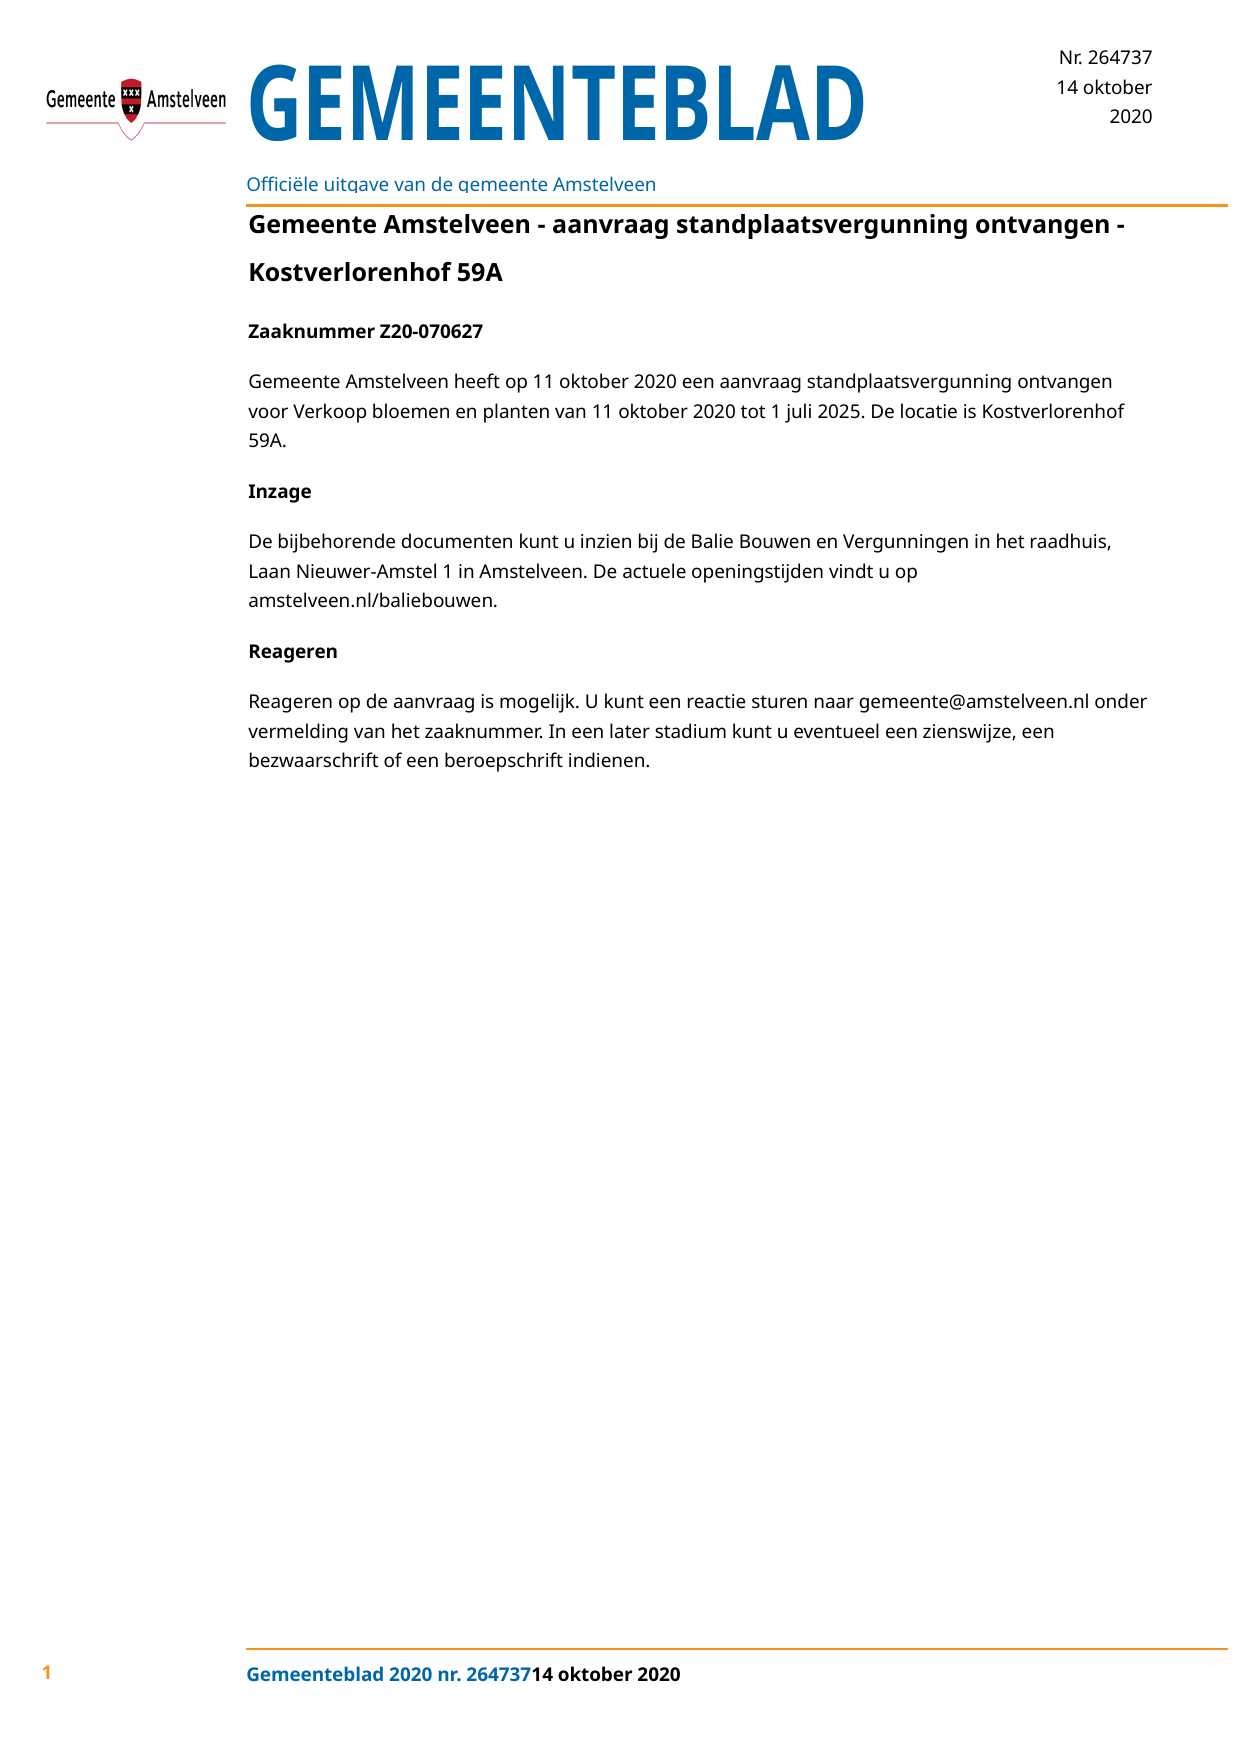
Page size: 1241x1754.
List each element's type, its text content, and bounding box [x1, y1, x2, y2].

text Reageren [248, 638, 1152, 664]
picture [41, 47, 231, 172]
text Inzage [248, 478, 1152, 504]
text Reageren op de aanvraag is mogelijk. U kunt een reactie sturen naar gemeente@amstelveen.nl onder vermelding van het zaaknummer. In een later stadium kunt u eventueel een zienswijze, een bezwaarschrift of een beroepschrift indienen. [248, 688, 1152, 773]
text Gemeente Amstelveen - aanvraag standplaatsvergunning ontvangen - Kostverlorenhof 59A [248, 207, 1152, 288]
text Gemeente Amstelveen heeft op 11 oktober 2020 een aanvraag standplaatsvergunning ontvangen voor Verkoop bloemen en planten van 11 oktober 2020 tot 1 juli 2025. De locatie is Kostverlorenhof 59A. [248, 368, 1152, 453]
text De bijbehorende documenten kunt u inzien bij de Balie Bouwen en Vergunningen in het raadhuis, Laan Nieuwer-Amstel 1 in Amstelveen. De actuele openingstijden vindt u op amstelveen.nl/baliebouwen. [248, 528, 1152, 613]
text Zaaknummer Z20-070627 [248, 318, 1152, 344]
